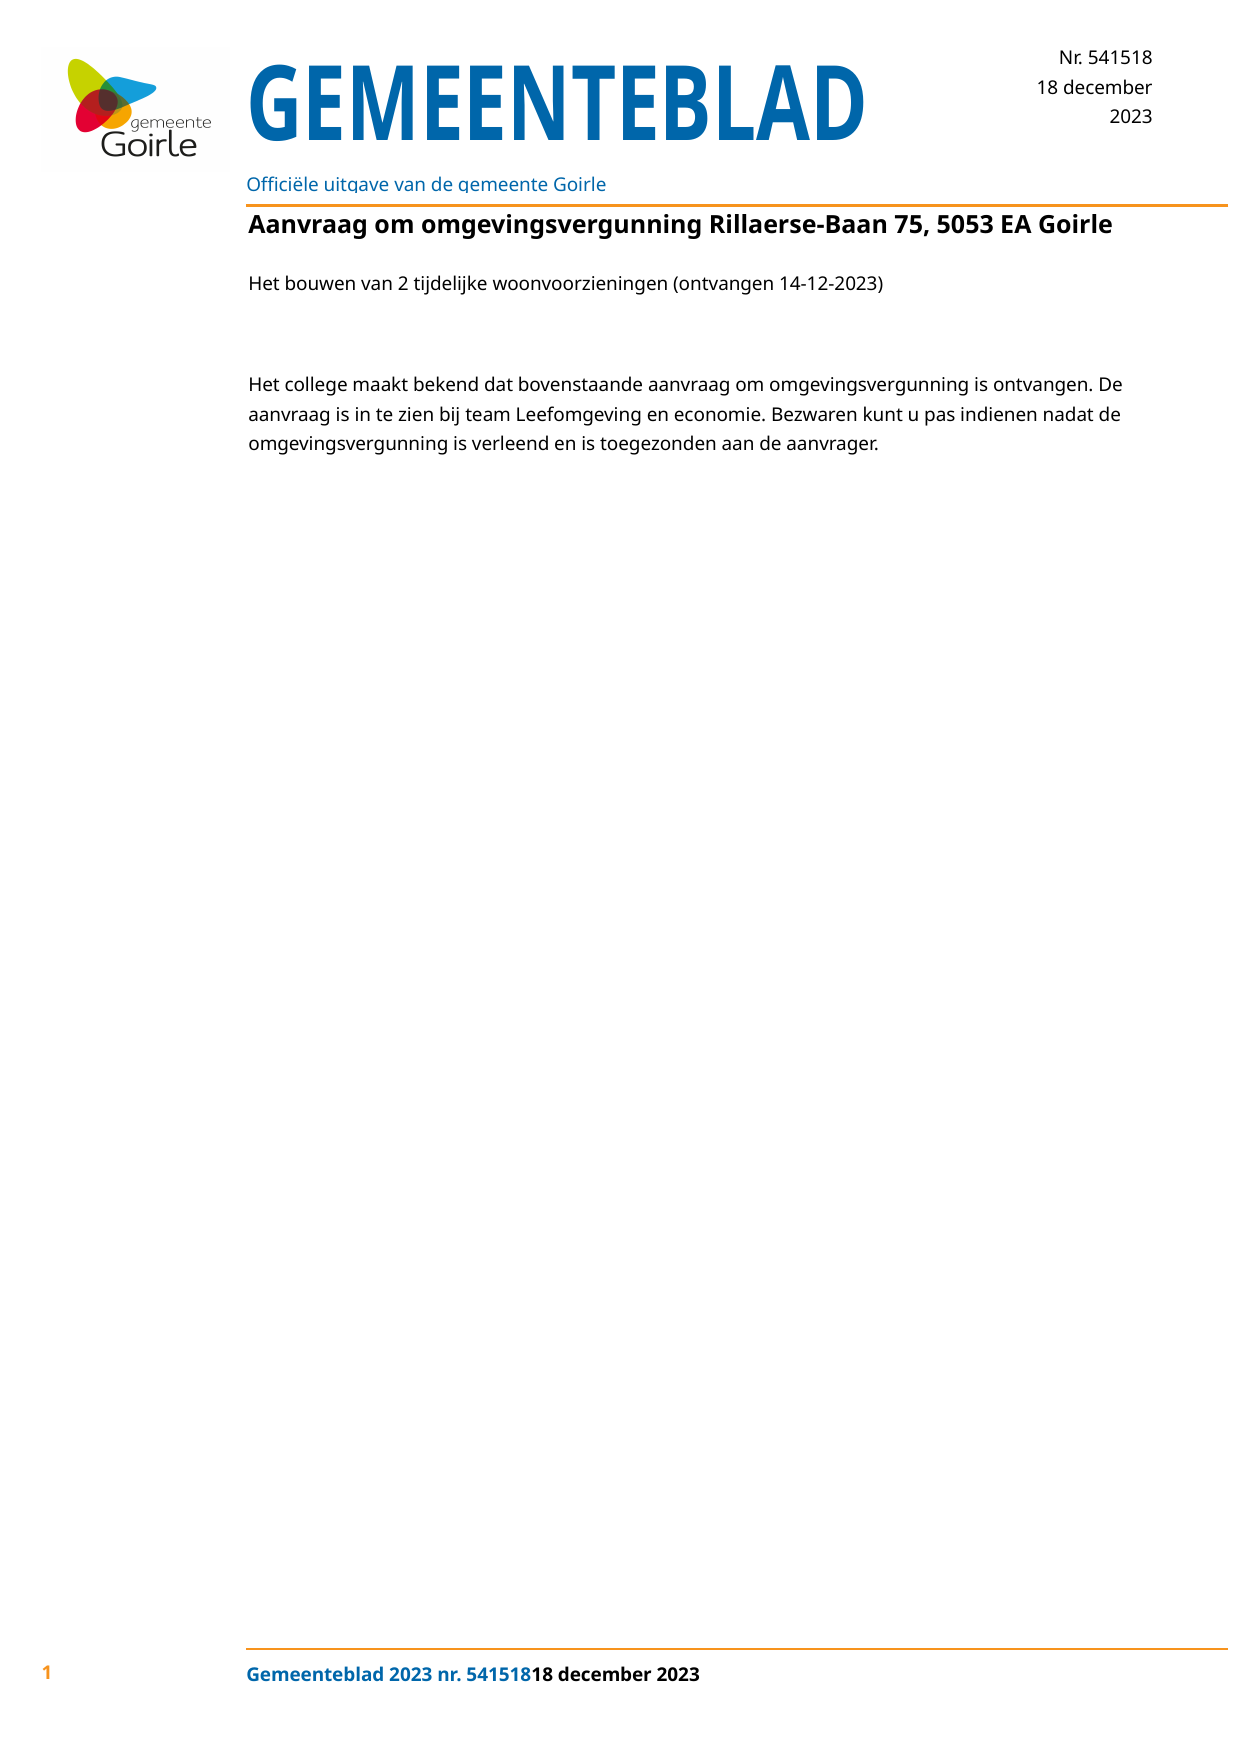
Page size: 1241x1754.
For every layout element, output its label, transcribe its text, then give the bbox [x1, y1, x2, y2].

text Het college maakt bekend dat bovenstaande aanvraag om omgevingsvergunning is ontvangen. De aanvraag is in te zien bij team Leefomgeving en economie. Bezwaren kunt u pas indienen nadat de omgevingsvergunning is verleend en is toegezonden aan de aanvrager. [248, 371, 1152, 456]
picture [41, 47, 231, 172]
text Aanvraag om omgevingsvergunning Rillaerse-Baan 75, 5053 EA Goirle [248, 207, 1152, 241]
text Het bouwen van 2 tijdelijke woonvoorzieningen (ontvangen 14-12-2023) [248, 270, 1152, 296]
